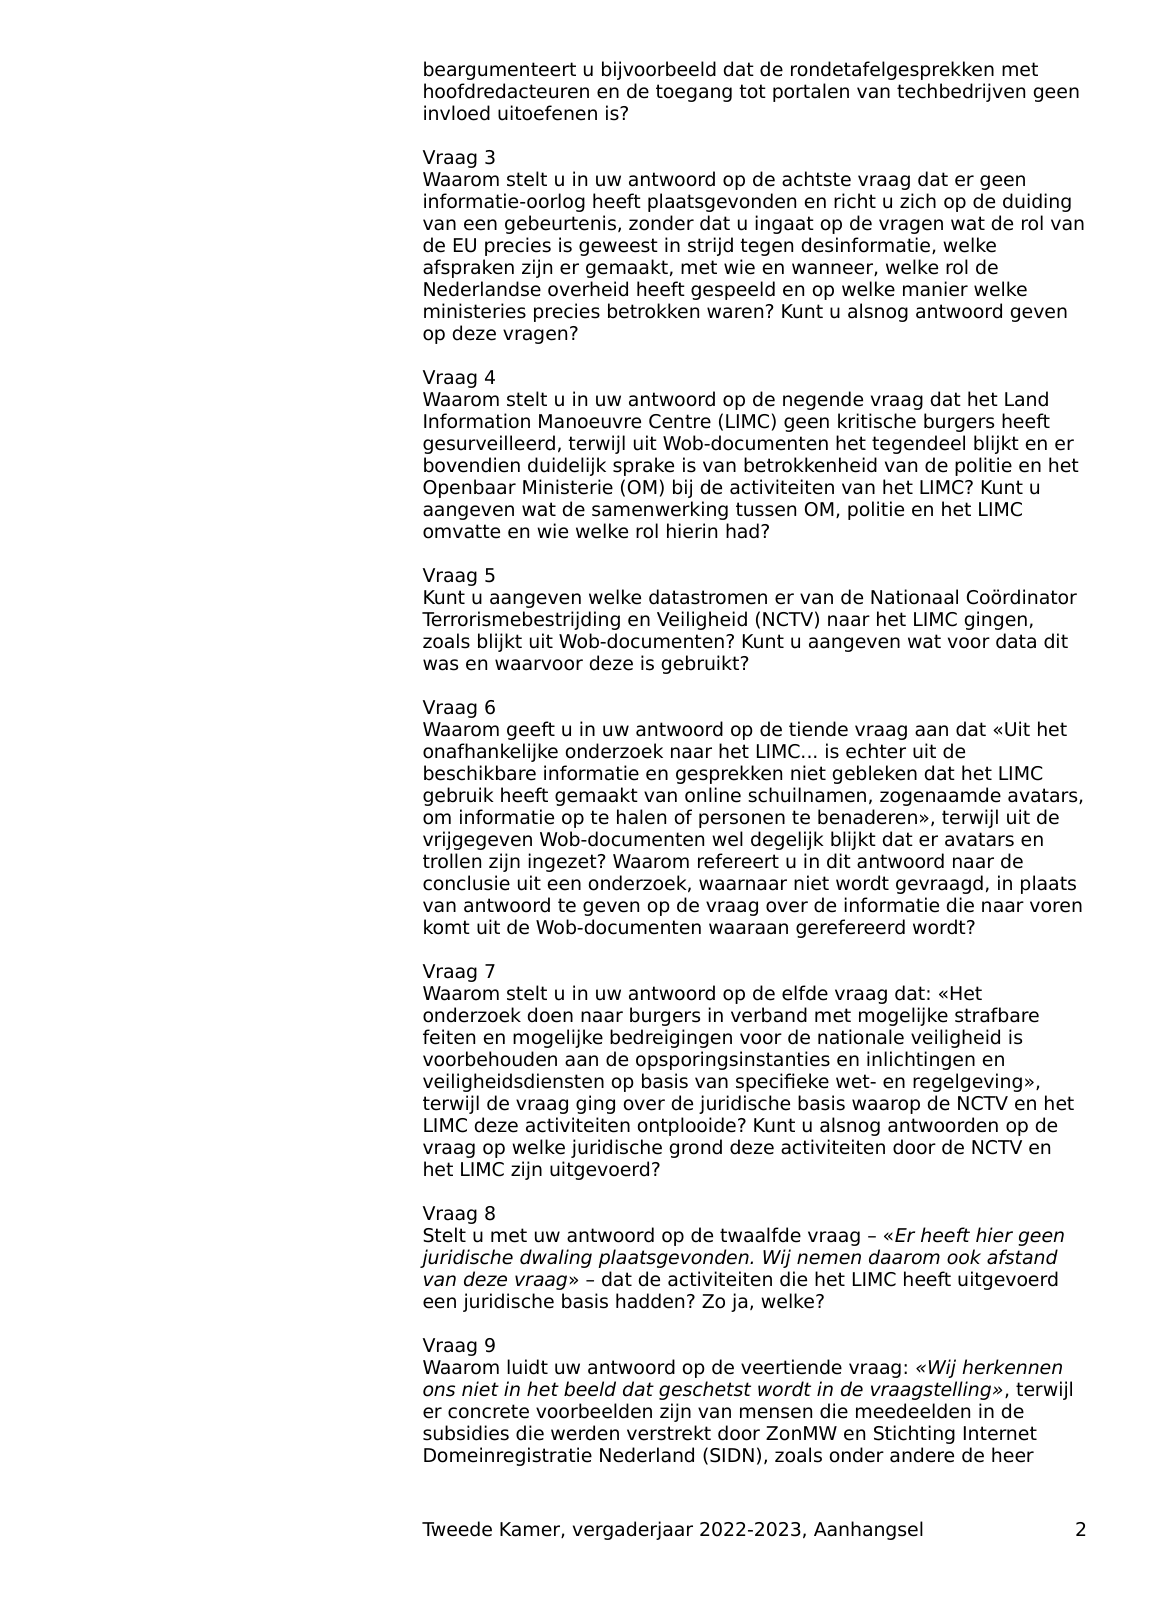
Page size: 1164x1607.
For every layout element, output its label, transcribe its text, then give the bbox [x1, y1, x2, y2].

text Waarom stelt u in uw antwoord op de achtste vraag dat er geen informatie-oorlog heeft plaatsgevonden en richt u zich op de duiding van een gebeurtenis, zonder dat u ingaat op de vragen wat de rol van de EU precies is geweest in strijd tegen desinformatie, welke afspraken zijn er gemaakt, met wie en wanneer, welke rol de Nederlandse overheid heeft gespeeld en op welke manier welke ministeries precies betrokken waren? Kunt u alsnog antwoord geven op deze vragen? [422, 169, 1087, 345]
text Stelt u met uw antwoord op de twaalfde vraag – «Er heeft hier geen juridische dwaling plaatsgevonden. Wij nemen daarom ook afstand van deze vraag» – dat de activiteiten die het LIMC heeft uitgevoerd een juridische basis hadden? Zo ja, welke? [422, 1225, 1087, 1313]
text Waarom stelt u in uw antwoord op de negende vraag dat het Land Information Manoeuvre Centre (LIMC) geen kritische burgers heeft gesurveilleerd, terwijl uit Wob-documenten het tegendeel blijkt en er bovendien duidelijk sprake is van betrokkenheid van de politie en het Openbaar Ministerie (OM) bij de activiteiten van het LIMC? Kunt u aangeven wat de samenwerking tussen OM, politie en het LIMC omvatte en wie welke rol hierin had? [422, 389, 1087, 543]
text Vraag 3 [422, 147, 1087, 169]
text Vraag 5 [422, 565, 1087, 587]
text Waarom stelt u in uw antwoord op de elfde vraag dat: «Het onderzoek doen naar burgers in verband met mogelijke strafbare feiten en mogelijke bedreigingen voor de nationale veiligheid is voorbehouden aan de opsporingsinstanties en inlichtingen en veiligheidsdiensten op basis van specifieke wet- en regelgeving», terwijl de vraag ging over de juridische basis waarop de NCTV en het LIMC deze activiteiten ontplooide? Kunt u alsnog antwoorden op de vraag op welke juridische grond deze activiteiten door de NCTV en het LIMC zijn uitgevoerd? [422, 983, 1087, 1181]
text Vraag 6 [422, 697, 1087, 719]
text Vraag 4 [422, 367, 1087, 389]
text Vraag 8 [422, 1203, 1087, 1225]
text beargumenteert u bijvoorbeeld dat de rondetafelgesprekken met hoofdredacteuren en de toegang tot portalen van techbedrijven geen invloed uitoefenen is? [422, 59, 1087, 125]
text Vraag 9 [422, 1335, 1087, 1357]
text Kunt u aangeven welke datastromen er van de Nationaal Coördinator Terrorismebestrijding en Veiligheid (NCTV) naar het LIMC gingen, zoals blijkt uit Wob-documenten? Kunt u aangeven wat voor data dit was en waarvoor deze is gebruikt? [422, 587, 1087, 675]
text Waarom luidt uw antwoord op de veertiende vraag: «Wij herkennen ons niet in het beeld dat geschetst wordt in de vraagstelling», terwijl er concrete voorbeelden zijn van mensen die meedeelden in de subsidies die werden verstrekt door ZonMW en Stichting Internet Domeinregistratie Nederland (SIDN), zoals onder andere de heer [422, 1357, 1087, 1467]
text Vraag 7 [422, 961, 1087, 983]
text Waarom geeft u in uw antwoord op de tiende vraag aan dat «Uit het onafhankelijke onderzoek naar het LIMC... is echter uit de beschikbare informatie en gesprekken niet gebleken dat het LIMC gebruik heeft gemaakt van online schuilnamen, zogenaamde avatars, om informatie op te halen of personen te benaderen», terwijl uit de vrijgegeven Wob-documenten wel degelijk blijkt dat er avatars en trollen zijn ingezet? Waarom refereert u in dit antwoord naar de conclusie uit een onderzoek, waarnaar niet wordt gevraagd, in plaats van antwoord te geven op de vraag over de informatie die naar voren komt uit de Wob-documenten waaraan gerefereerd wordt? [422, 719, 1087, 939]
